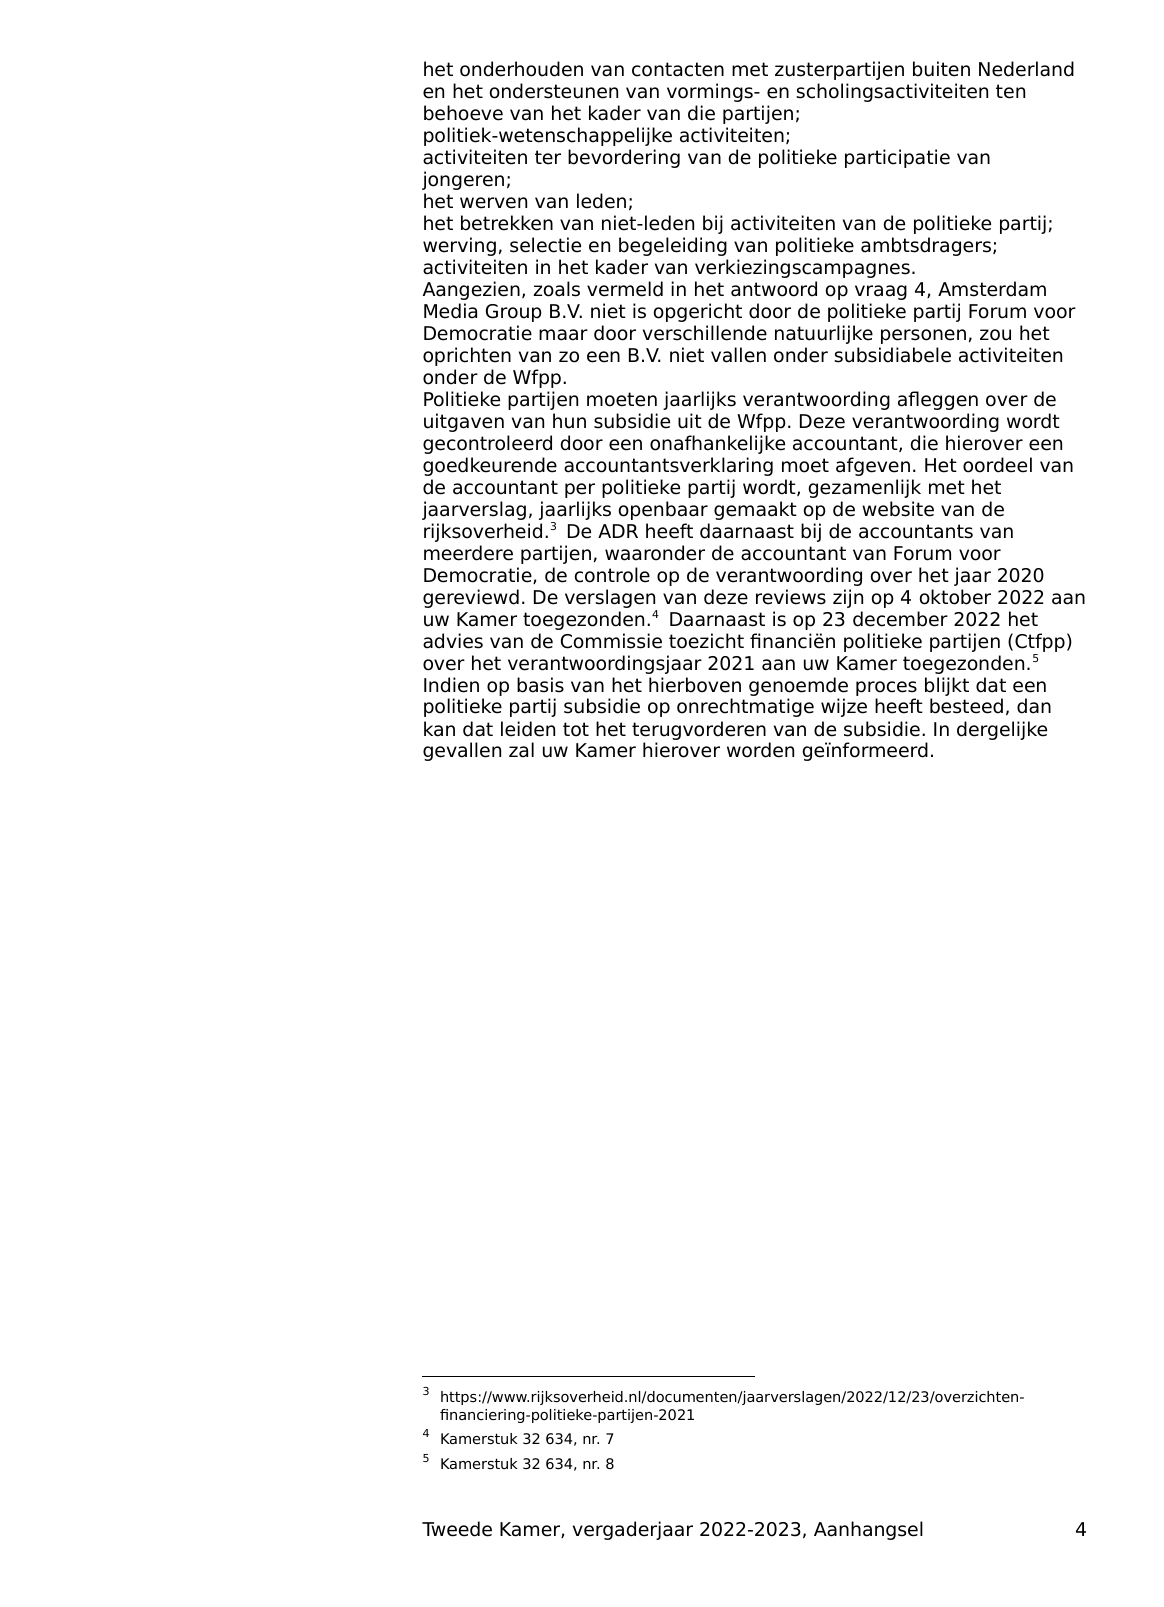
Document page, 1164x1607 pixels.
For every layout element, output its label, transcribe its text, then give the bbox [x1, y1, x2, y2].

text het werven van leden; [422, 191, 1087, 213]
text activiteiten in het kader van verkiezingscampagnes. [422, 257, 1087, 279]
text werving, selectie en begeleiding van politieke ambtsdragers; [422, 235, 1087, 257]
text politiek-wetenschappelijke activiteiten; [422, 125, 1087, 147]
text het betrekken van niet-leden bij activiteiten van de politieke partij; [422, 213, 1087, 235]
text Kamerstuk 32 634, nr. 8 [422, 1452, 1087, 1474]
text Aangezien, zoals vermeld in het antwoord op vraag 4, Amsterdam Media Group B.V. niet is opgericht door de politieke partij Forum voor Democratie maar door verschillende natuurlijke personen, zou het oprichten van zo een B.V. niet vallen onder subsidiabele activiteiten onder de Wfpp. [422, 279, 1087, 389]
text https://www.rijksoverheid.nl/documenten/jaarverslagen/2022/12/23/overzichten-financiering-politieke-partijen-2021 [422, 1385, 1087, 1424]
text het onderhouden van contacten met zusterpartijen buiten Nederland en het ondersteunen van vormings- en scholingsactiviteiten ten behoeve van het kader van die partijen; [422, 59, 1087, 125]
text Politieke partijen moeten jaarlijks verantwoording afleggen over de uitgaven van hun subsidie uit de Wfpp. Deze verantwoording wordt gecontroleerd door een onafhankelijke accountant, die hierover een goedkeurende accountantsverklaring moet afgeven. Het oordeel van de accountant per politieke partij wordt, gezamenlijk met het jaarverslag, jaarlijks openbaar gemaakt op de website van de rijksoverheid. De ADR heeft daarnaast bij de accountants van meerdere partijen, waaronder de accountant van Forum voor Democratie, de controle op de verantwoording over het jaar 2020 gereviewd. De verslagen van deze reviews zijn op 4 oktober 2022 aan uw Kamer toegezonden. Daarnaast is op 23 december 2022 het advies van de Commissie toezicht financiën politieke partijen (Ctfpp) over het verantwoordingsjaar 2021 aan uw Kamer toegezonden. Indien op basis van het hierboven genoemde proces blijkt dat een politieke partij subsidie op onrechtmatige wijze heeft besteed, dan kan dat leiden tot het terugvorderen van de subsidie. In dergelijke gevallen zal uw Kamer hierover worden geïnformeerd. [422, 389, 1087, 762]
text activiteiten ter bevordering van de politieke participatie van jongeren; [422, 147, 1087, 191]
text Kamerstuk 32 634, nr. 7 [422, 1427, 1087, 1449]
